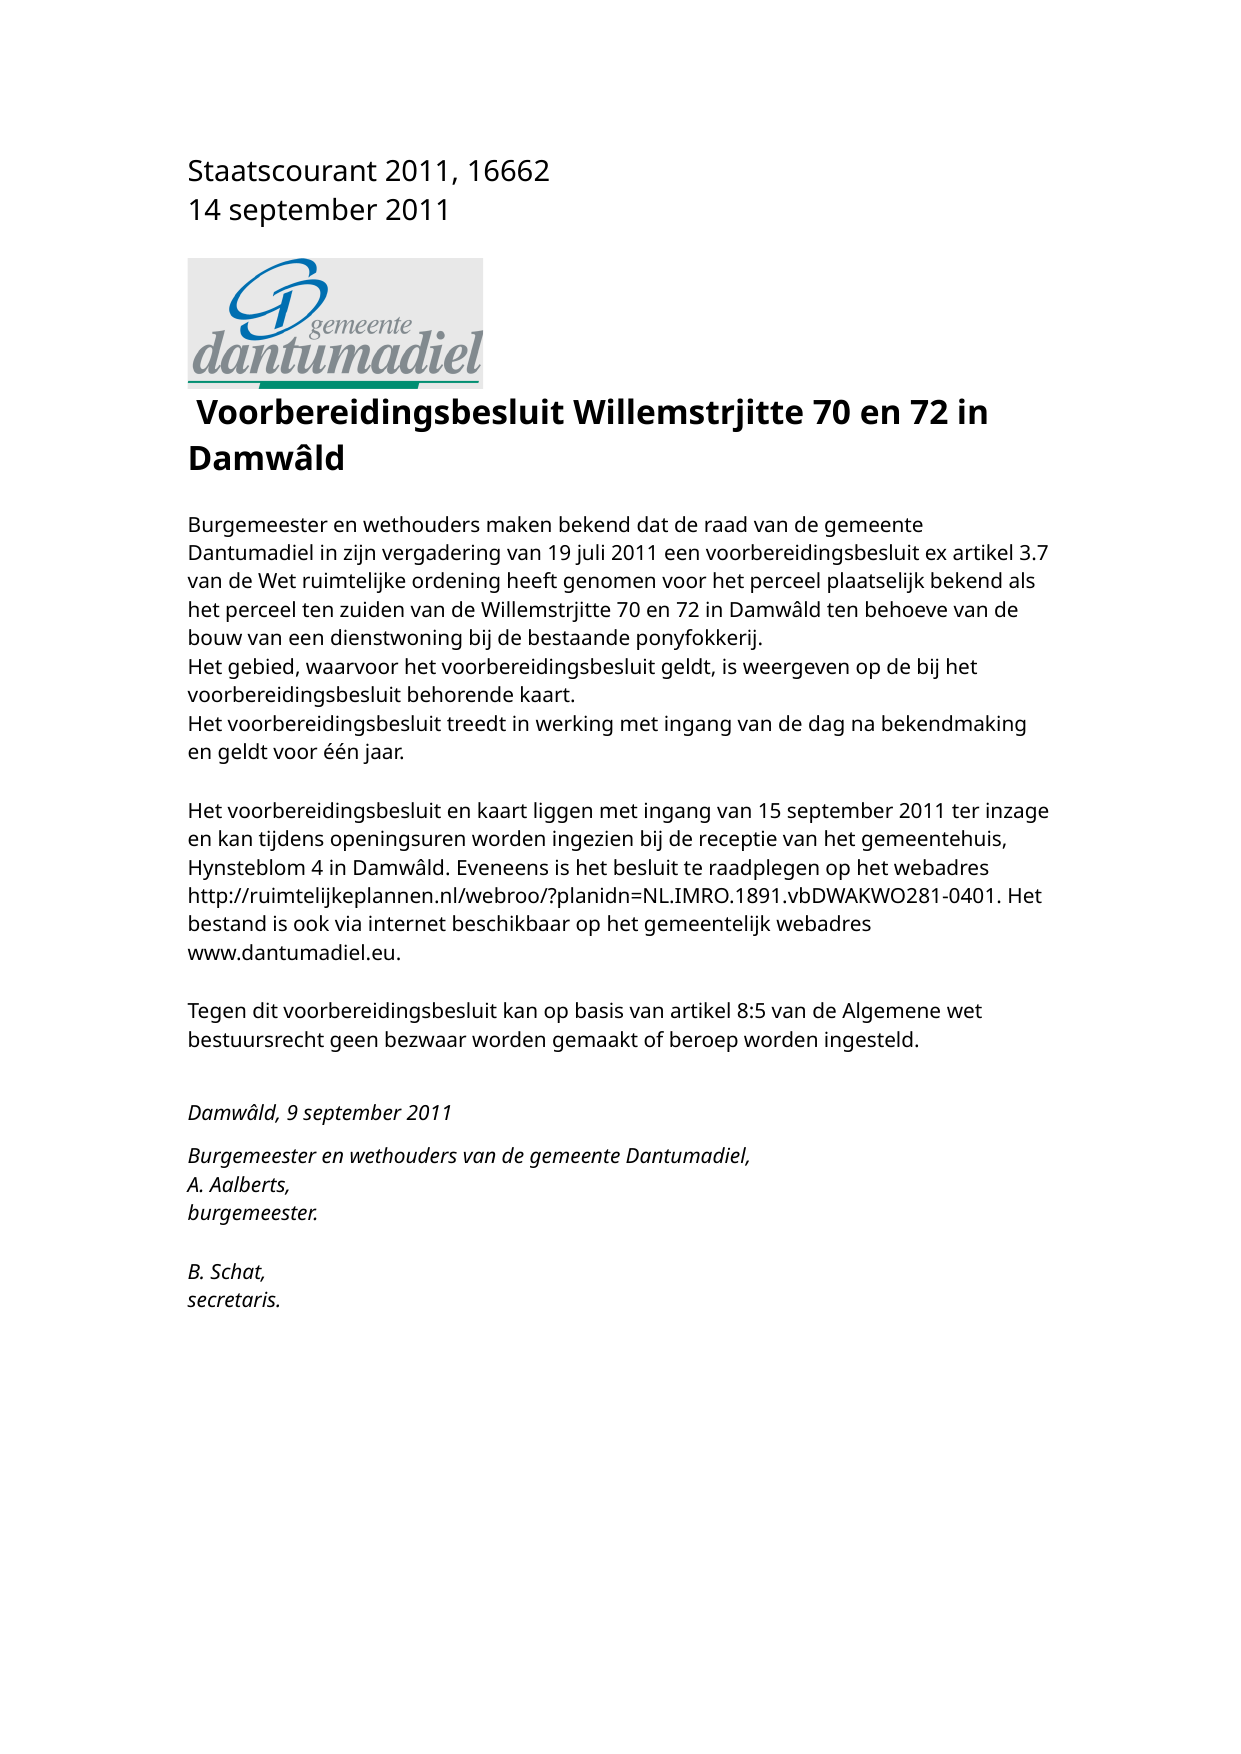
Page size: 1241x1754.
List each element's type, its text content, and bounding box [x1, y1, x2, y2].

text Het voorbereidingsbesluit treedt in werking met ingang van de dag na bekendmaking en geldt voor één jaar. [187, 709, 1053, 766]
text Het gebied, waarvoor het voorbereidingsbesluit geldt, is weergeven op de bij het voorbereidingsbesluit behorende kaart. [187, 652, 1053, 709]
text B. Schat, [187, 1257, 1053, 1285]
text Staatscourant 2011, 16662 [187, 150, 1053, 190]
text Het voorbereidingsbesluit en kaart liggen met ingang van 15 september 2011 ter inzage en kan tijdens openingsuren worden ingezien bij de receptie van het gemeentehuis, Hynsteblom 4 in Damwâld. Eveneens is het besluit te raadplegen op het webadres http://ruimtelijkeplannen.nl/webroo/?planidn=NL.IMRO.1891.vbDWAKWO281-0401. Het bestand is ook via internet beschikbaar op het gemeentelijk webadres www.dantumadiel.eu. [187, 796, 1053, 966]
text A. Aalberts, [187, 1170, 1053, 1198]
text Tegen dit voorbereidingsbesluit kan op basis van artikel 8:5 van de Algemene wet bestuursrecht geen bezwaar worden gemaakt of beroep worden ingesteld. [187, 996, 1053, 1053]
text 14 september 2011 [187, 190, 1053, 229]
text Burgemeester en wethouders maken bekend dat de raad van de gemeente Dantumadiel in zijn vergadering van 19 juli 2011 een voorbereidingsbesluit ex artikel 3.7 van de Wet ruimtelijke ordening heeft genomen voor het perceel plaatselijk bekend als het perceel ten zuiden van de Willemstrjitte 70 en 72 in Damwâld ten behoeve van de bouw van een dienstwoning bij de bestaande ponyfokkerij. [187, 510, 1053, 652]
text Burgemeester en wethouders van de gemeente Dantumadiel, [187, 1142, 1053, 1170]
text secretaris. [187, 1285, 1053, 1314]
subtitle Voorbereidingsbesluit Willemstrjitte 70 en 72 in Damwâld [187, 271, 1053, 480]
text Damwâld, 9 september 2011 [187, 1098, 1053, 1127]
text burgemeester. [187, 1198, 1053, 1227]
picture [187, 258, 484, 389]
